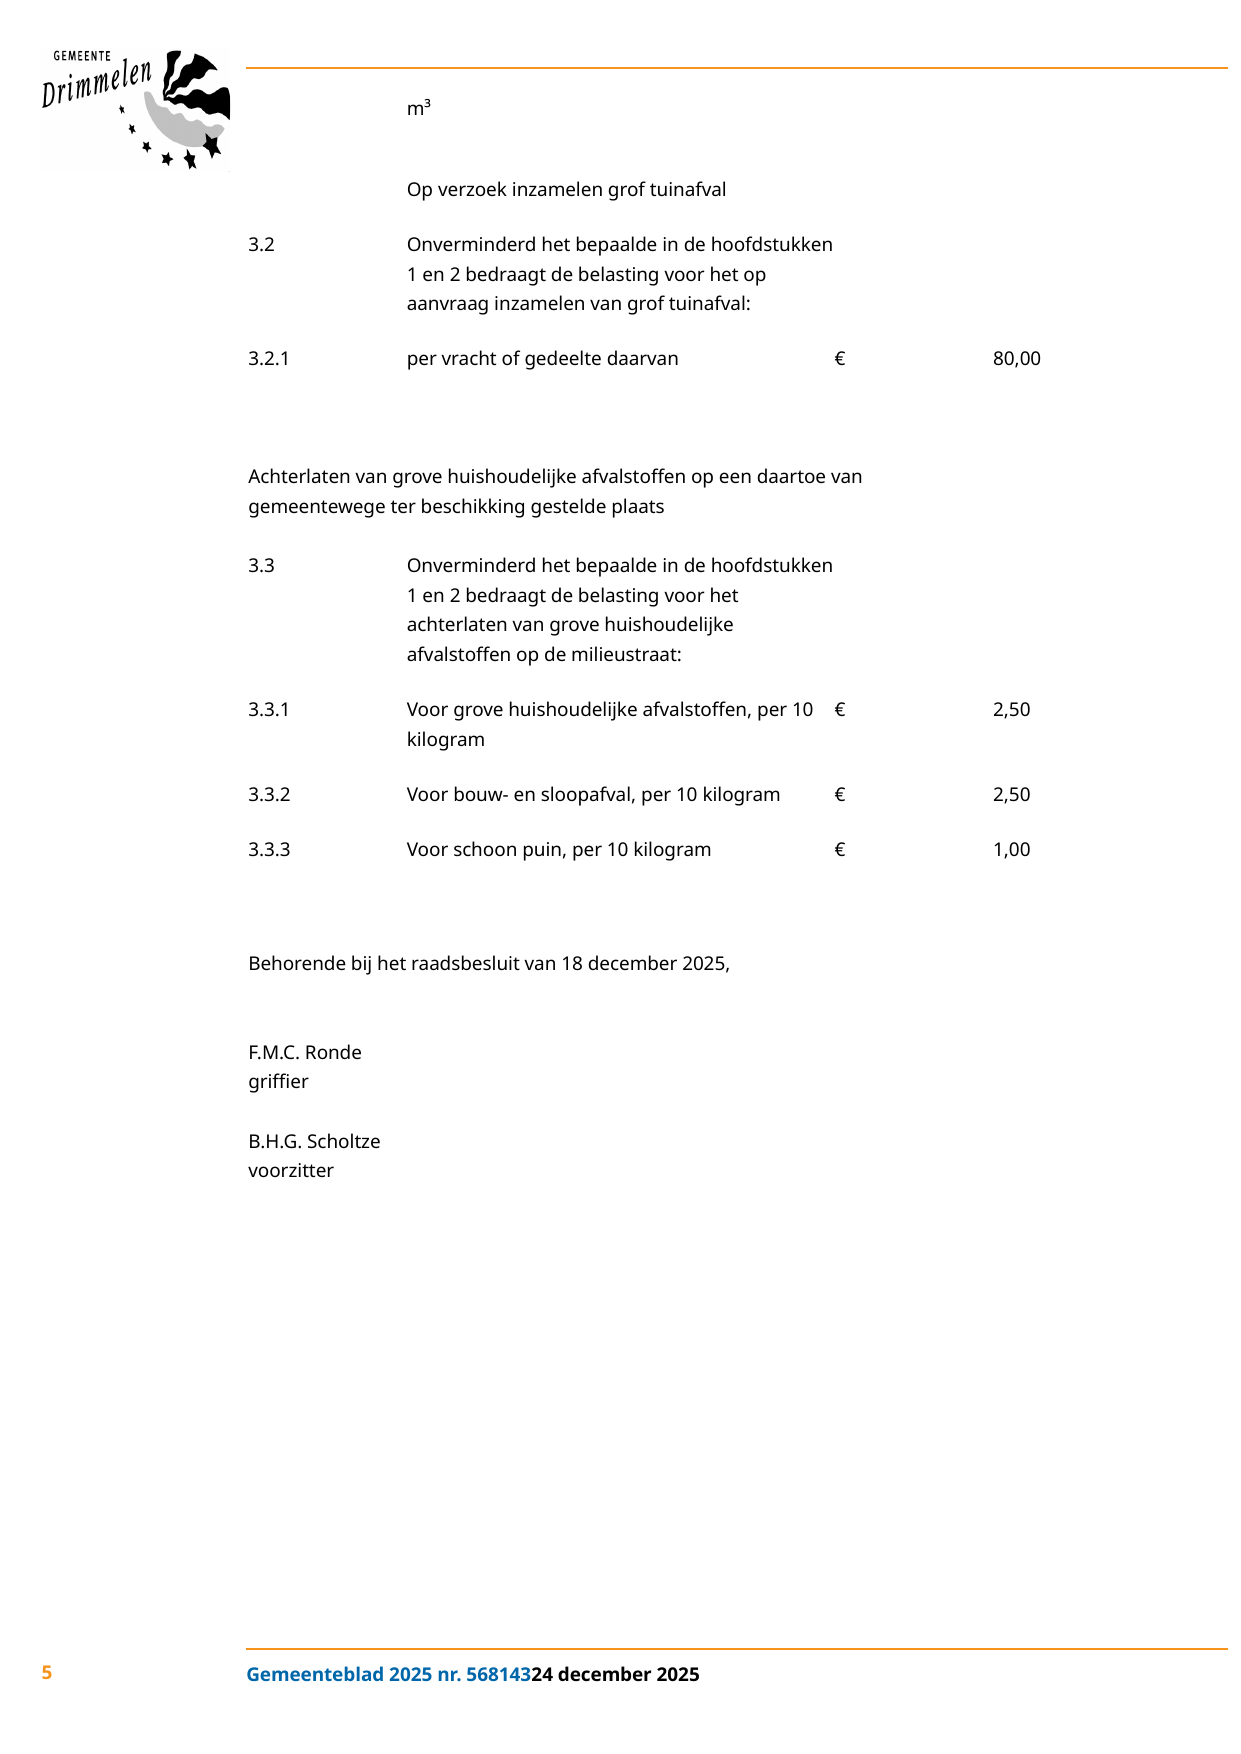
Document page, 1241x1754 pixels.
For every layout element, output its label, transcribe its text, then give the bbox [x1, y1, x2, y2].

table_cell 3.3.2 [248, 752, 407, 807]
table_cell m³ [407, 95, 834, 121]
table_cell [834, 176, 993, 231]
table_cell 3.2 [248, 231, 407, 316]
table_cell [834, 121, 993, 176]
table_cell Onverminderd het bepaalde in de hoofdstukken 1 en 2 bedraagt de belasting voor het op aanvraag inzamelen van grof tuinafval: [407, 231, 834, 316]
table_cell Voor bouw- en sloopafval, per 10 kilogram [407, 752, 834, 807]
table_cell Voor grove huishoudelijke afvalstoffen, per 10 kilogram [407, 667, 834, 752]
table_cell [993, 121, 1152, 176]
table_cell € [834, 667, 993, 752]
text B.H.G. Scholtze [248, 1128, 1152, 1153]
text gemeentewege ter beschikking gestelde plaats [248, 493, 1152, 519]
text griffier [248, 1069, 1152, 1094]
table_cell 3.3.1 [248, 667, 407, 752]
table_cell € [834, 316, 993, 371]
table_cell [834, 95, 993, 121]
table_cell 3.2.1 [248, 316, 407, 371]
table_cell € [834, 807, 993, 862]
table_cell [993, 95, 1152, 121]
table_cell [248, 95, 407, 121]
table_cell 3.3.3 [248, 807, 407, 862]
table_cell [407, 862, 834, 888]
table_cell [248, 121, 407, 176]
table_cell Op verzoek inzamelen grof tuinafval [407, 176, 834, 231]
table_header [993, 523, 1152, 667]
text Behorende bij het raadsbesluit van 18 december 2025, [248, 950, 1152, 976]
table_cell 80,00 [993, 316, 1152, 371]
table_cell [993, 176, 1152, 231]
text Achterlaten van grove huishoudelijke afvalstoffen op een daartoe van [248, 463, 1152, 489]
text voorzitter [248, 1157, 1152, 1183]
table_cell Voor schoon puin, per 10 kilogram [407, 807, 834, 862]
table_cell [993, 862, 1152, 888]
table_cell [834, 862, 993, 888]
table_header 3.3 [248, 523, 407, 667]
table_cell [248, 176, 407, 231]
table_cell per vracht of gedeelte daarvan [407, 316, 834, 371]
table_cell 2,50 [993, 752, 1152, 807]
picture [41, 47, 231, 172]
table_cell 2,50 [993, 667, 1152, 752]
table_cell € [834, 752, 993, 807]
text F.M.C. Ronde [248, 1039, 1152, 1065]
table_cell [834, 231, 993, 316]
table_header Onverminderd het bepaalde in de hoofdstukken 1 en 2 bedraagt de belasting voor het achterlaten van grove huishoudelijke afvalstoffen op de milieustraat: [407, 523, 834, 667]
table_cell [248, 862, 407, 888]
table_cell 1,00 [993, 807, 1152, 862]
table_cell [407, 121, 834, 176]
table_header [834, 523, 993, 667]
table_cell [993, 231, 1152, 316]
